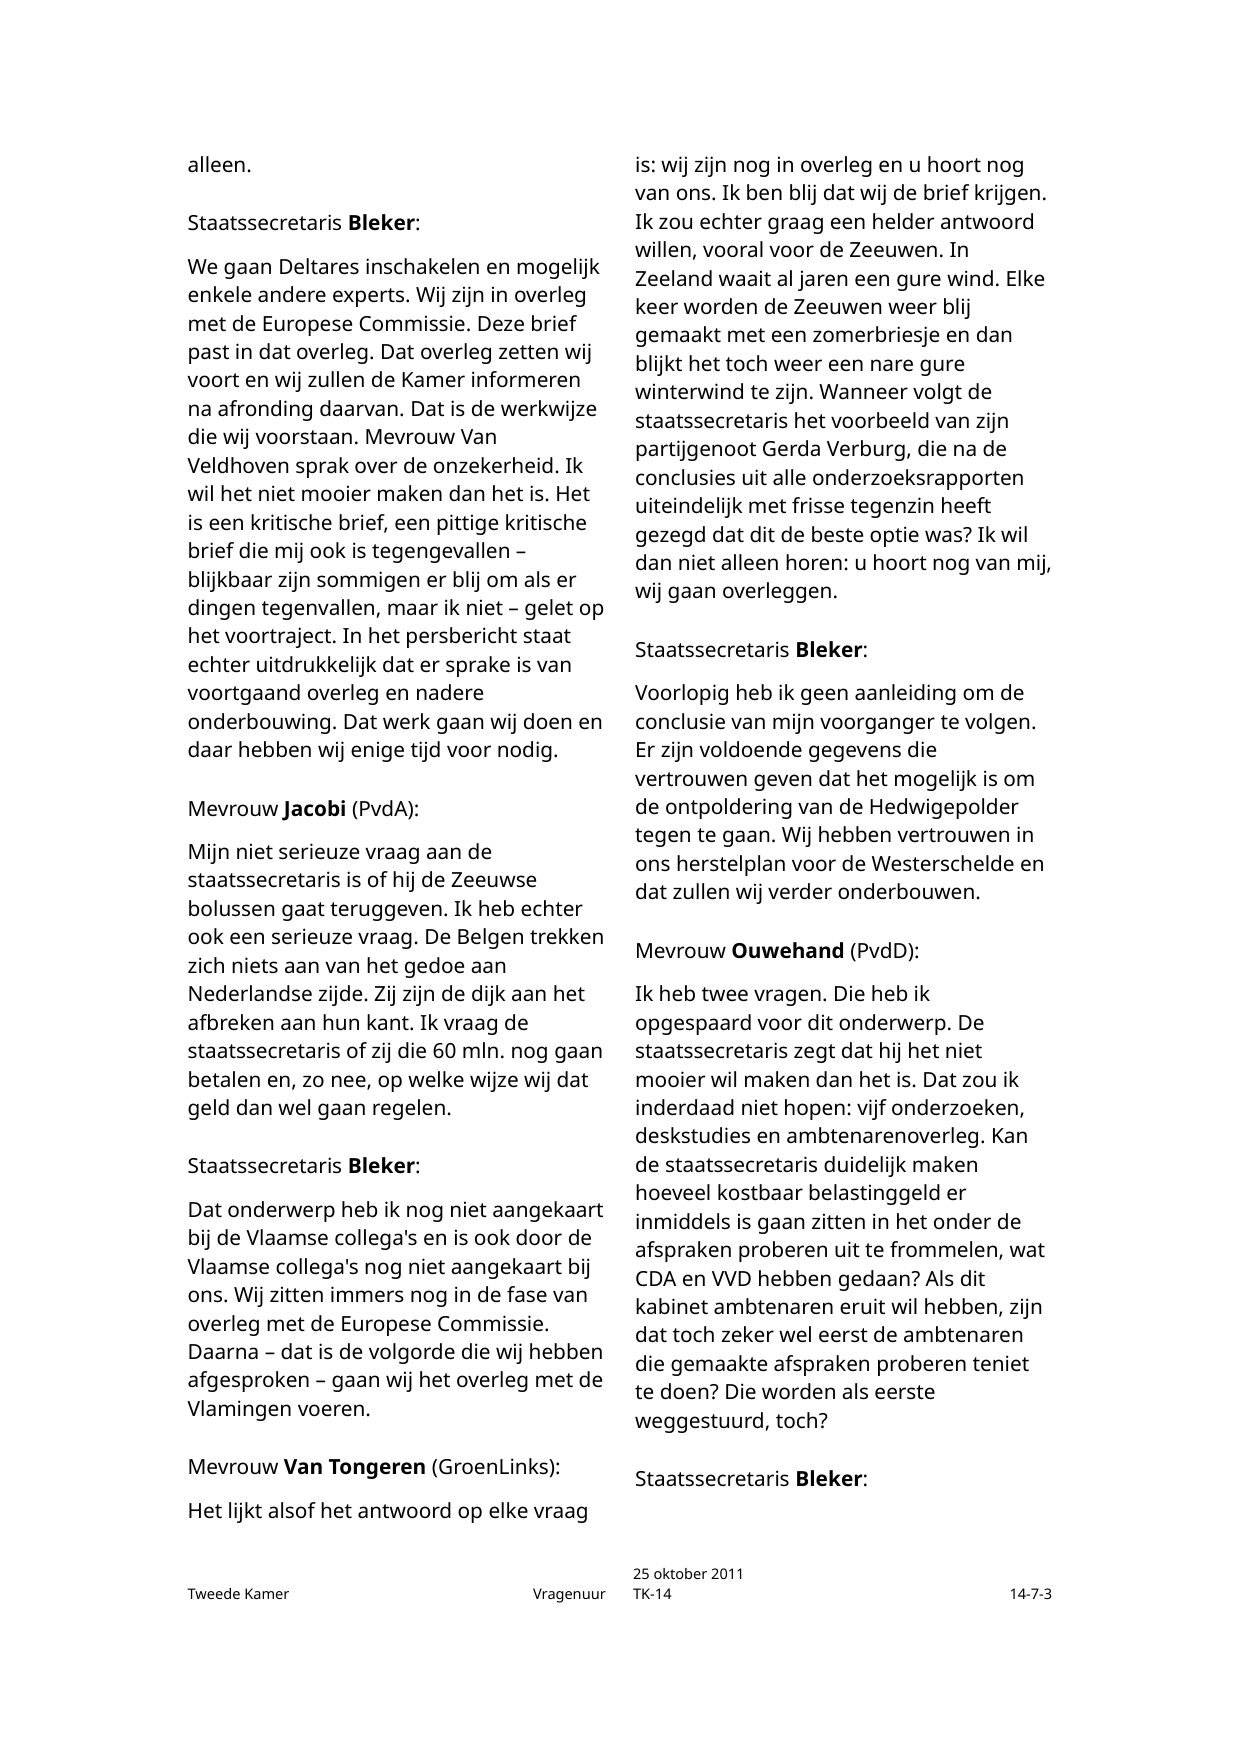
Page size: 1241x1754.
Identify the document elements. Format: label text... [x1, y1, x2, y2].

text Voorlopig heb ik geen aanleiding om de conclusie van mijn voorganger te volgen. Er zijn voldoende gegevens die vertrouwen geven dat het mogelijk is om de ontpoldering van de Hedwigepolder tegen te gaan. Wij hebben vertrouwen in ons herstelplan voor de Westerschelde en dat zullen wij verder onderbouwen. [635, 678, 1053, 906]
text Mevrouw Jacobi (PvdA): [187, 794, 605, 822]
text Staatssecretaris Bleker: [635, 1464, 1053, 1493]
text Het lijkt alsof het antwoord op elke vraag [187, 1496, 605, 1524]
text Staatssecretaris Bleker: [635, 635, 1053, 663]
text We gaan Deltares inschakelen en mogelijk enkele andere experts. Wij zijn in overleg met de Europese Commissie. Deze brief past in dat overleg. Dat overleg zetten wij voort en wij zullen de Kamer informeren na afronding daarvan. Dat is de werkwijze die wij voorstaan. Mevrouw Van Veldhoven sprak over de onzekerheid. Ik wil het niet mooier maken dan het is. Het is een kritische brief, een pittige kritische brief die mij ook is tegengevallen – blijkbaar zijn sommigen er blij om als er dingen tegenvallen, maar ik niet – gelet op het voortraject. In het persbericht staat echter uitdrukkelijk dat er sprake is van voortgaand overleg en nadere onderbouwing. Dat werk gaan wij doen en daar hebben wij enige tijd voor nodig. [187, 252, 605, 764]
text Mevrouw Van Tongeren (GroenLinks): [187, 1452, 605, 1481]
text Staatssecretaris Bleker: [187, 1152, 605, 1180]
text Dat onderwerp heb ik nog niet aangekaart bij de Vlaamse collega's en is ook door de Vlaamse collega's nog niet aangekaart bij ons. Wij zitten immers nog in de fase van overleg met de Europese Commissie. Daarna – dat is de volgorde die wij hebben afgesproken – gaan wij het overleg met de Vlamingen voeren. [187, 1195, 605, 1422]
text alleen. [187, 150, 605, 178]
text is: wij zijn nog in overleg en u hoort nog van ons. Ik ben blij dat wij de brief krijgen. Ik zou echter graag een helder antwoord willen, vooral voor de Zeeuwen. In Zeeland waait al jaren een gure wind. Elke keer worden de Zeeuwen weer blij gemaakt met een zomerbriesje en dan blijkt het toch weer een nare gure winterwind te zijn. Wanneer volgt de staatssecretaris het voorbeeld van zijn partijgenoot Gerda Verburg, die na de conclusies uit alle onderzoeksrapporten uiteindelijk met frisse tegenzin heeft gezegd dat dit de beste optie was? Ik wil dan niet alleen horen: u hoort nog van mij, wij gaan overleggen. [635, 150, 1053, 605]
text Mevrouw Ouwehand (PvdD): [635, 936, 1053, 964]
text Ik heb twee vragen. Die heb ik opgespaard voor dit onderwerp. De staatssecretaris zegt dat hij het niet mooier wil maken dan het is. Dat zou ik inderdaad niet hopen: vijf onderzoeken, deskstudies en ambtenarenoverleg. Kan de staatssecretaris duidelijk maken hoeveel kostbaar belastinggeld er inmiddels is gaan zitten in het onder de afspraken proberen uit te frommelen, wat CDA en VVD hebben gedaan? Als dit kabinet ambtenaren eruit wil hebben, zijn dat toch zeker wel eerst de ambtenaren die gemaakte afspraken proberen teniet te doen? Die worden als eerste weggestuurd, toch? [635, 979, 1053, 1434]
text Staatssecretaris Bleker: [187, 208, 605, 237]
text Mijn niet serieuze vraag aan de staatssecretaris is of hij de Zeeuwse bolussen gaat teruggeven. Ik heb echter ook een serieuze vraag. De Belgen trekken zich niets aan van het gedoe aan Nederlandse zijde. Zij zijn de dijk aan het afbreken aan hun kant. Ik vraag de staatssecretaris of zij die 60 mln. nog gaan betalen en, zo nee, op welke wijze wij dat geld dan wel gaan regelen. [187, 837, 605, 1122]
